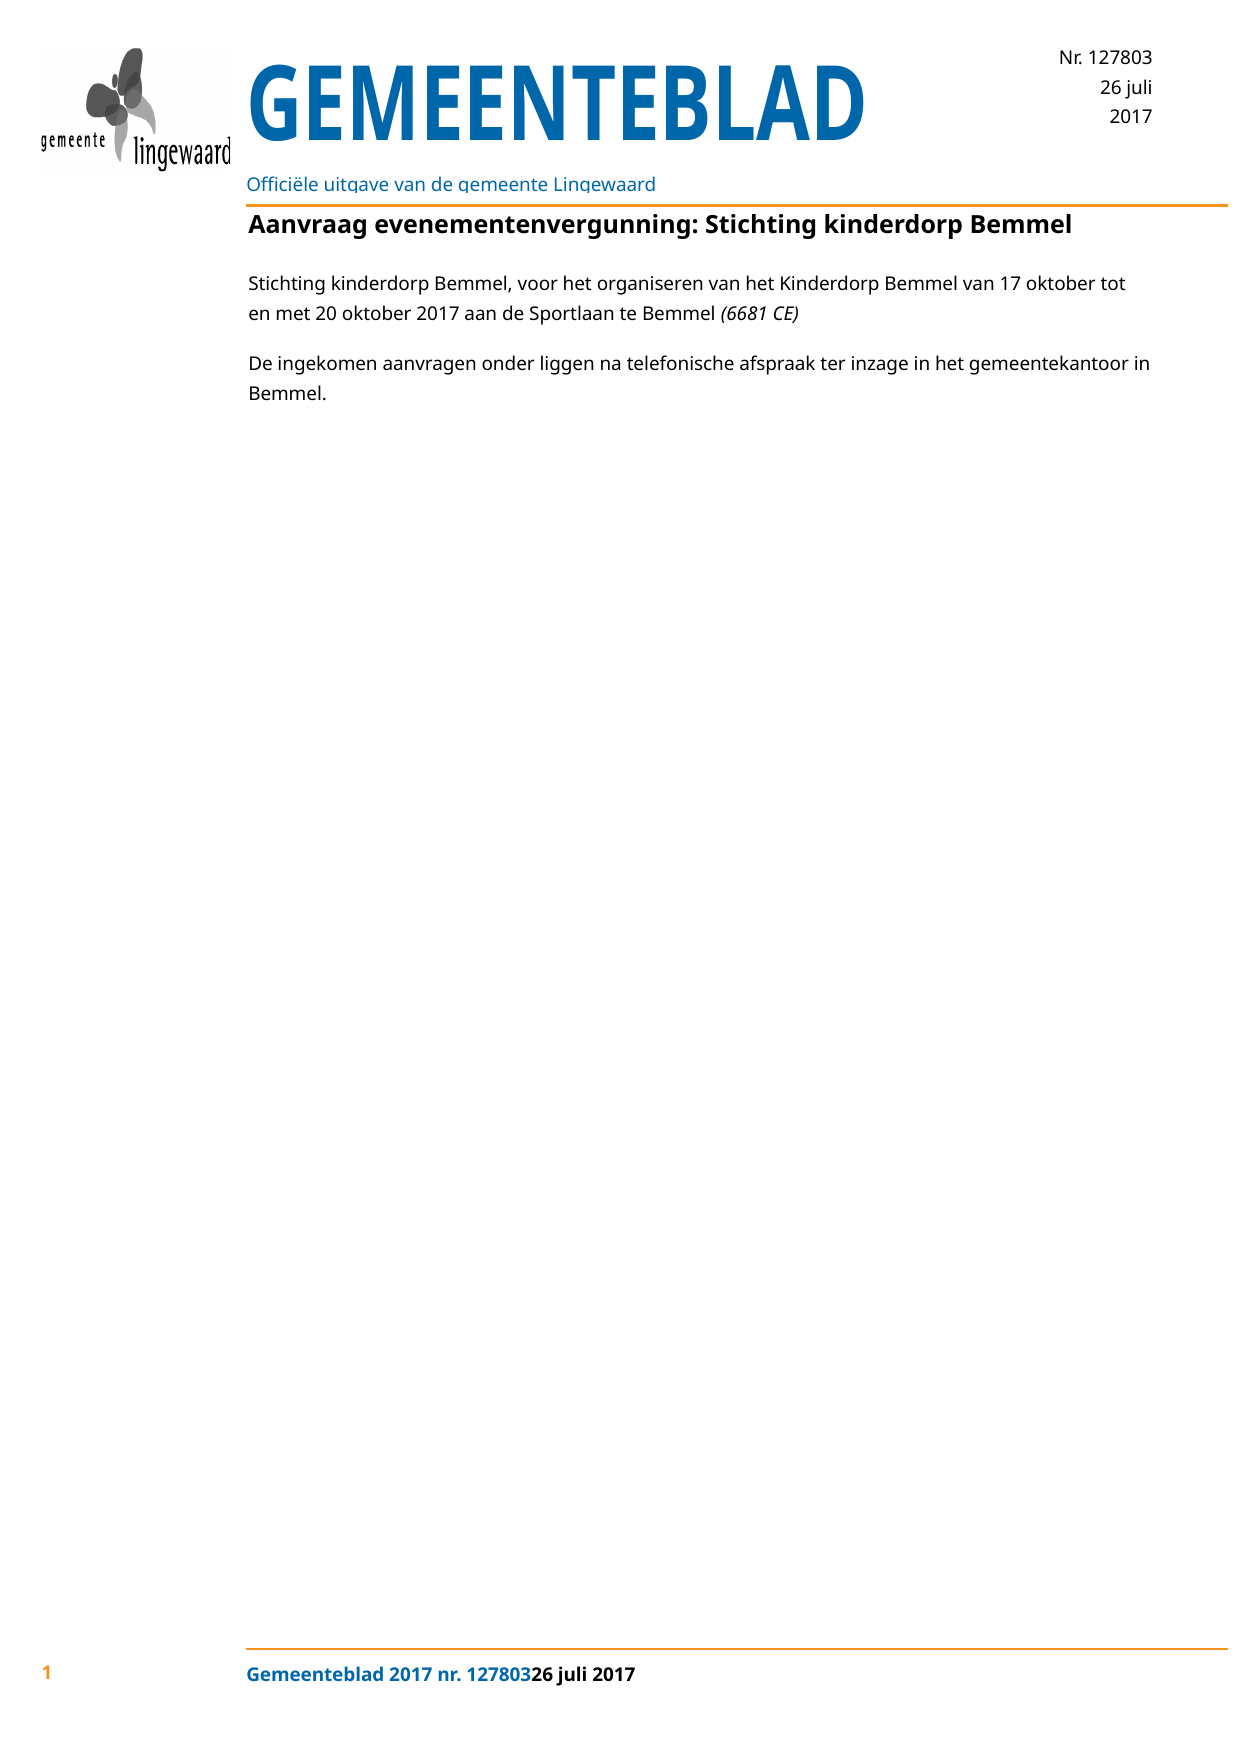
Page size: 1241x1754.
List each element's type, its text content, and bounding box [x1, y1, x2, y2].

text Stichting kinderdorp Bemmel, voor het organiseren van het Kinderdorp Bemmel van 17 oktober tot en met 20 oktober 2017 aan de Sportlaan te Bemmel (6681 CE) [248, 270, 1152, 326]
picture [41, 47, 231, 172]
text Aanvraag evenementenvergunning: Stichting kinderdorp Bemmel [248, 207, 1152, 241]
text De ingekomen aanvragen onder liggen na telefonische afspraak ter inzage in het gemeentekantoor in Bemmel. [248, 350, 1152, 406]
